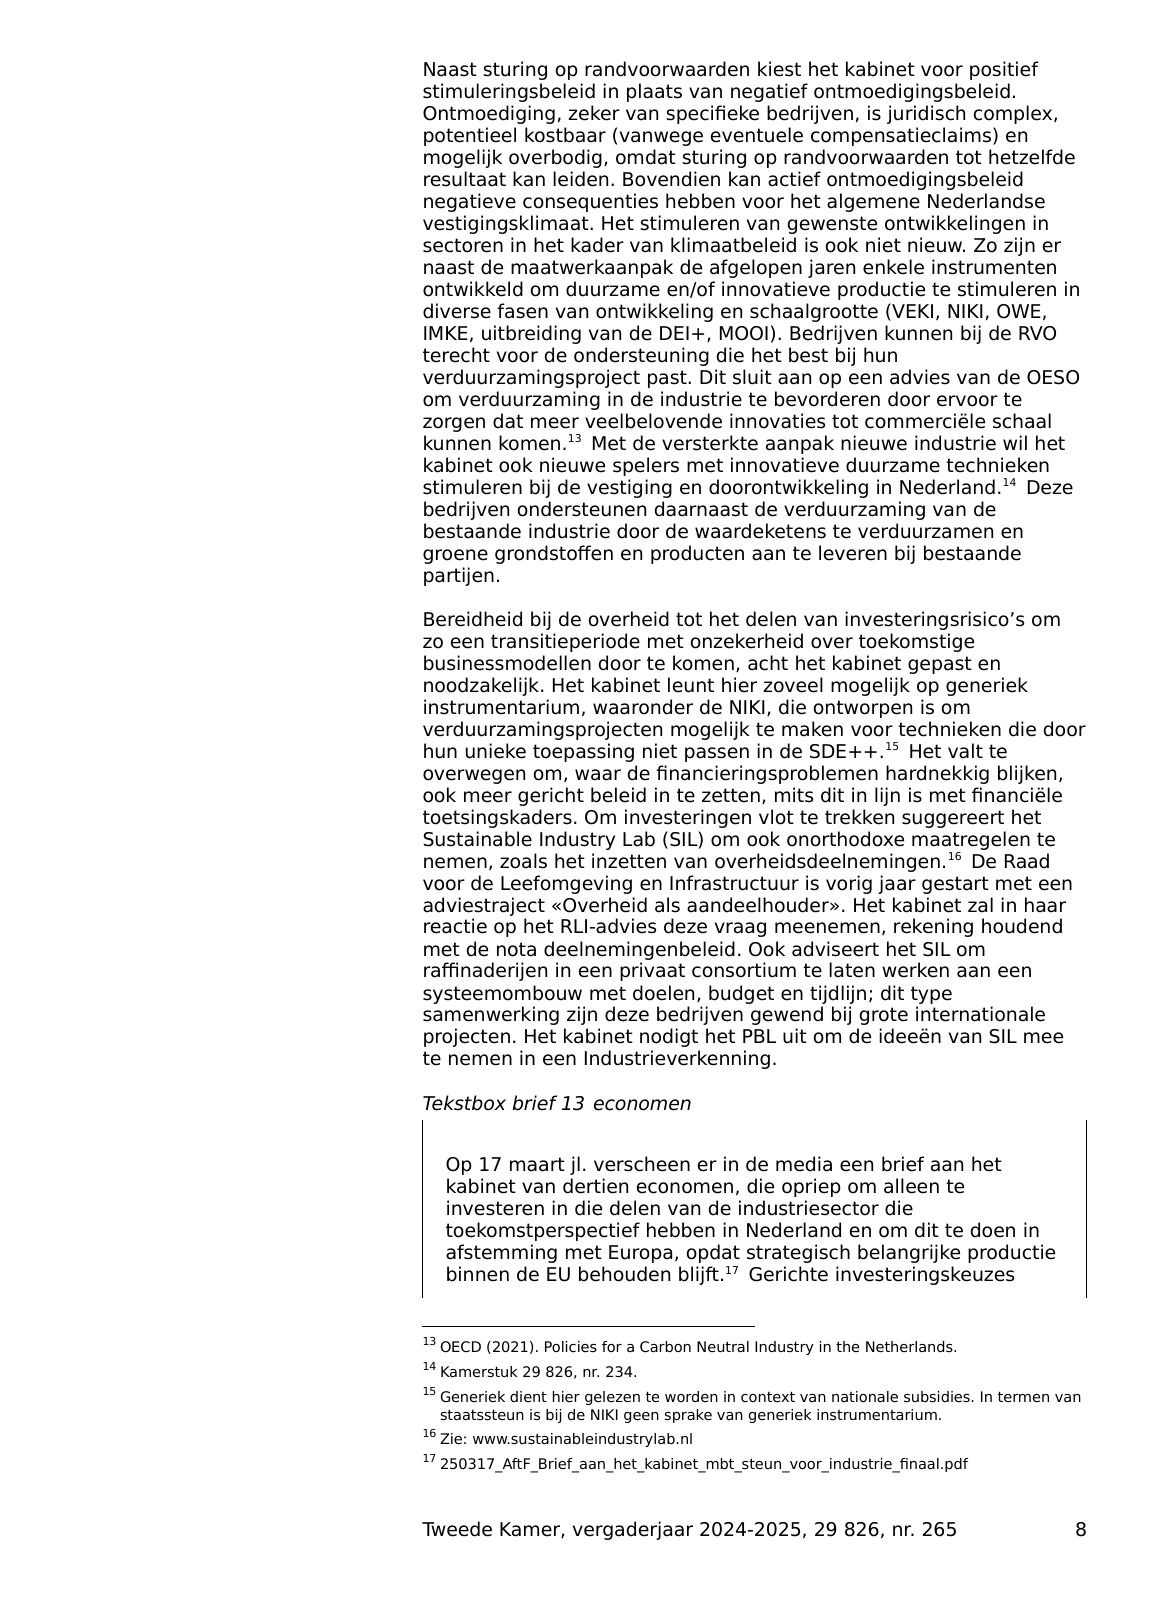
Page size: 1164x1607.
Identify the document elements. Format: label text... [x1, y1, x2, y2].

subtitle Tekstbox brief 13 economen [422, 1092, 1087, 1114]
text Zie: www.sustainableindustrylab.nl [422, 1427, 1087, 1449]
text Naast sturing op randvoorwaarden kiest het kabinet voor positief stimuleringsbeleid in plaats van negatief ontmoedigingsbeleid. Ontmoediging, zeker van specifieke bedrijven, is juridisch complex, potentieel kostbaar (vanwege eventuele compensatieclaims) en mogelijk overbodig, omdat sturing op randvoorwaarden tot hetzelfde resultaat kan leiden. Bovendien kan actief ontmoedigingsbeleid negatieve consequenties hebben voor het algemene Nederlandse vestigingsklimaat. Het stimuleren van gewenste ontwikkelingen in sectoren in het kader van klimaatbeleid is ook niet nieuw. Zo zijn er naast de maatwerkaanpak de afgelopen jaren enkele instrumenten ontwikkeld om duurzame en/of innovatieve productie te stimuleren in diverse fasen van ontwikkeling en schaalgrootte (VEKI, NIKI, OWE, IMKE, uitbreiding van de DEI+, MOOI). Bedrijven kunnen bij de RVO terecht voor de ondersteuning die het best bij hun verduurzamingsproject past. Dit sluit aan op een advies van de OESO om verduurzaming in de industrie te bevorderen door ervoor te zorgen dat meer veelbelovende innovaties tot commerciële schaal kunnen komen. Met de versterkte aanpak nieuwe industrie wil het kabinet ook nieuwe spelers met innovatieve duurzame technieken stimuleren bij de vestiging en doorontwikkeling in Nederland. Deze bedrijven ondersteunen daarnaast de verduurzaming van de bestaande industrie door de waardeketens te verduurzamen en groene grondstoffen en producten aan te leveren bij bestaande partijen. [422, 59, 1087, 587]
text OECD (2021). Policies for a Carbon Neutral Industry in the Netherlands. [422, 1335, 1087, 1357]
text Generiek dient hier gelezen te worden in context van nationale subsidies. In termen van staatssteun is bij de NIKI geen sprake van generiek instrumentarium. [422, 1385, 1087, 1424]
text Bereidheid bij de overheid tot het delen van investeringsrisico’s om zo een transitieperiode met onzekerheid over toekomstige businessmodellen door te komen, acht het kabinet gepast en noodzakelijk. Het kabinet leunt hier zoveel mogelijk op generiek instrumentarium, waaronder de NIKI, die ontworpen is om verduurzamingsprojecten mogelijk te maken voor technieken die door hun unieke toepassing niet passen in de SDE++. Het valt te overwegen om, waar de financieringsproblemen hardnekkig blijken, ook meer gericht beleid in te zetten, mits dit in lijn is met financiële toetsingskaders. Om investeringen vlot te trekken suggereert het Sustainable Industry Lab (SIL) om ook onorthodoxe maatregelen te nemen, zoals het inzetten van overheidsdeelnemingen. De Raad voor de Leefomgeving en Infrastructuur is vorig jaar gestart met een adviestraject «Overheid als aandeelhouder». Het kabinet zal in haar reactie op het RLI-advies deze vraag meenemen, rekening houdend met de nota deelnemingenbeleid. Ook adviseert het SIL om raffinaderijen in een privaat consortium te laten werken aan een systeemombouw met doelen, budget en tijdlijn; dit type samenwerking zijn deze bedrijven gewend bij grote internationale projecten. Het kabinet nodigt het PBL uit om de ideeën van SIL mee te nemen in een Industrieverkenning. [422, 609, 1087, 1070]
table_header Op 17 maart jl. verscheen er in de media een brief aan het kabinet van dertien economen, die opriep om alleen te investeren in die delen van de industriesector die toekomstperspectief hebben in Nederland en om dit te doen in afstemming met Europa, opdat strategisch belangrijke productie binnen de EU behouden blijft. Gerichte investeringskeuzes [423, 1120, 1086, 1298]
text Kamerstuk 29 826, nr. 234. [422, 1360, 1087, 1382]
